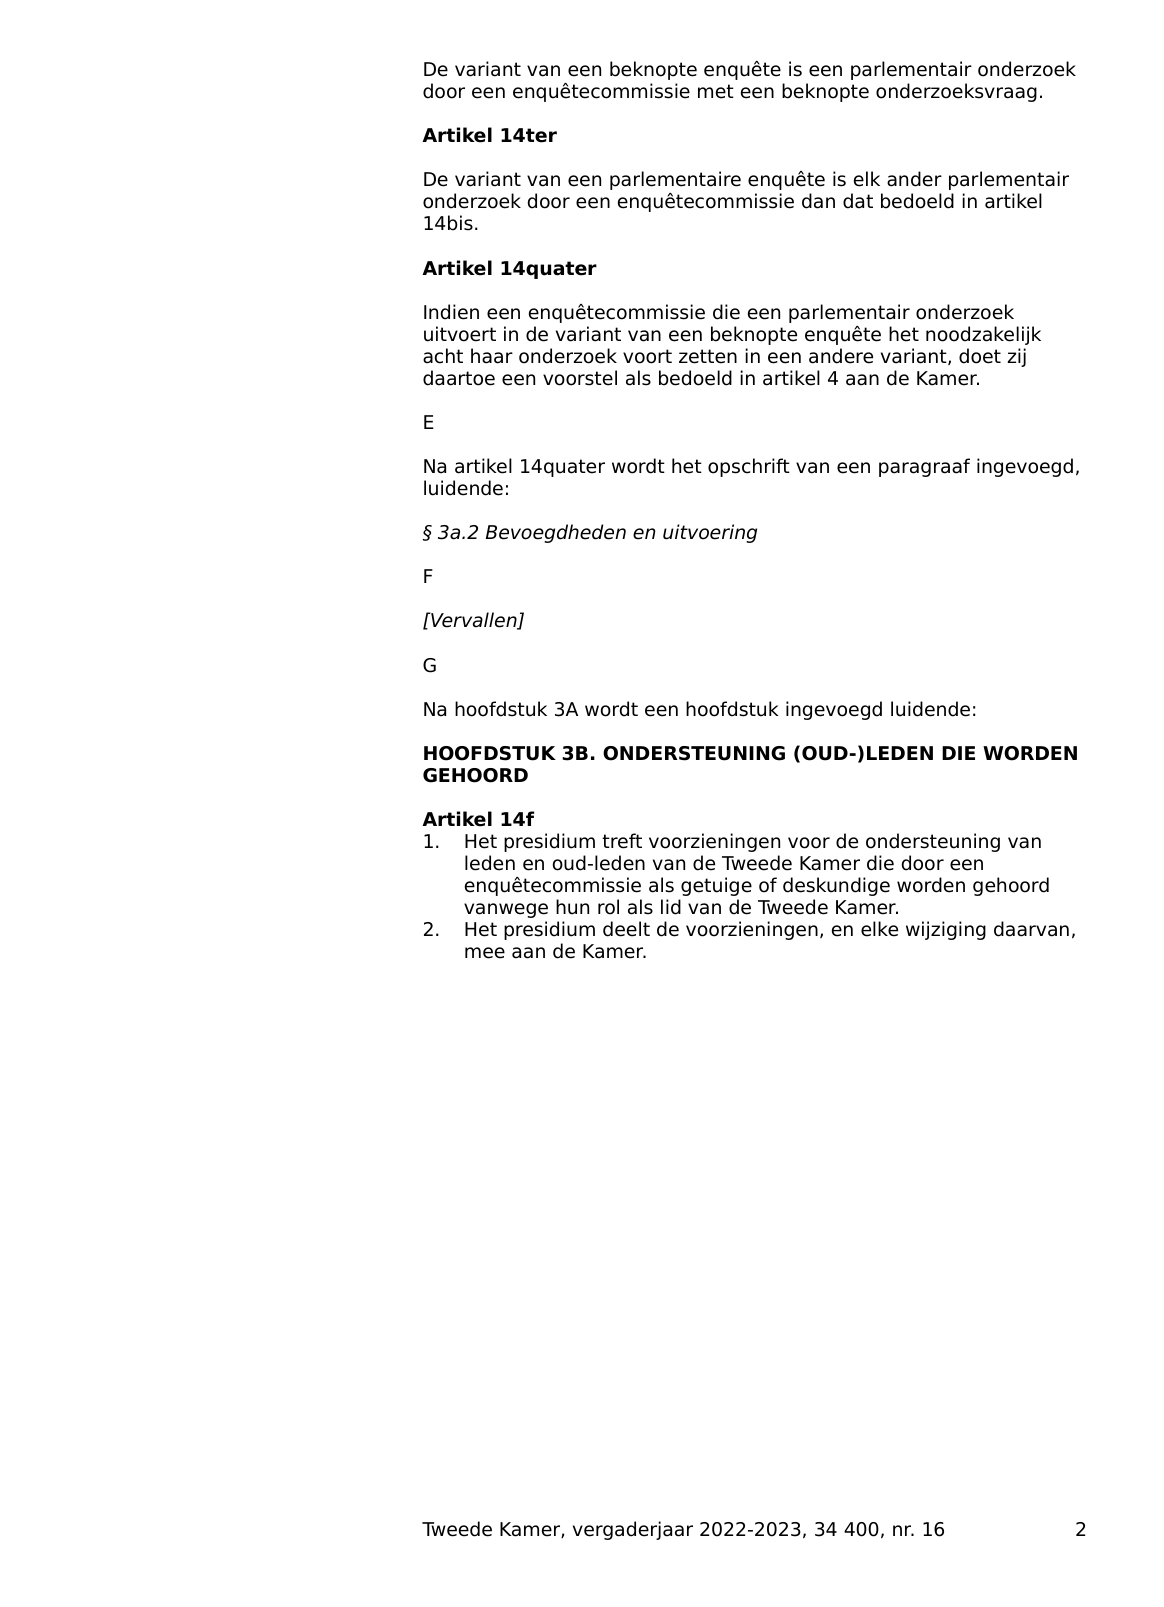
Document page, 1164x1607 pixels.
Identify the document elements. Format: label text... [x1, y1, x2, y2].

text 1. Het presidium treft voorzieningen voor de ondersteuning van leden en oud-leden van de Tweede Kamer die door een enquêtecommissie als getuige of deskundige worden gehoord vanwege hun rol als lid van de Tweede Kamer. [422, 831, 1087, 919]
text 2. Het presidium deelt de voorzieningen, en elke wijziging daarvan, mee aan de Kamer. [422, 919, 1087, 963]
text Na artikel 14quater wordt het opschrift van een paragraaf ingevoegd, luidende: [422, 456, 1087, 500]
text E [422, 412, 1087, 434]
text G [422, 654, 1087, 677]
text De variant van een parlementaire enquête is elk ander parlementair onderzoek door een enquêtecommissie dan dat bedoeld in artikel 14bis. [422, 169, 1087, 235]
text [Vervallen] [422, 610, 1087, 632]
text Artikel 14ter [422, 125, 1087, 147]
text F [422, 566, 1087, 588]
text Artikel 14f [422, 809, 1087, 831]
text Artikel 14quater [422, 257, 1087, 279]
text HOOFDSTUK 3B. ONDERSTEUNING (OUD-)LEDEN DIE WORDEN GEHOORD [422, 743, 1087, 787]
text Na hoofdstuk 3A wordt een hoofdstuk ingevoegd luidende: [422, 699, 1087, 721]
text § 3a.2 Bevoegdheden en uitvoering [422, 522, 1087, 544]
text De variant van een beknopte enquête is een parlementair onderzoek door een enquêtecommissie met een beknopte onderzoeksvraag. [422, 59, 1087, 103]
text Indien een enquêtecommissie die een parlementair onderzoek uitvoert in de variant van een beknopte enquête het noodzakelijk acht haar onderzoek voort zetten in een andere variant, doet zij daartoe een voorstel als bedoeld in artikel 4 aan de Kamer. [422, 302, 1087, 389]
